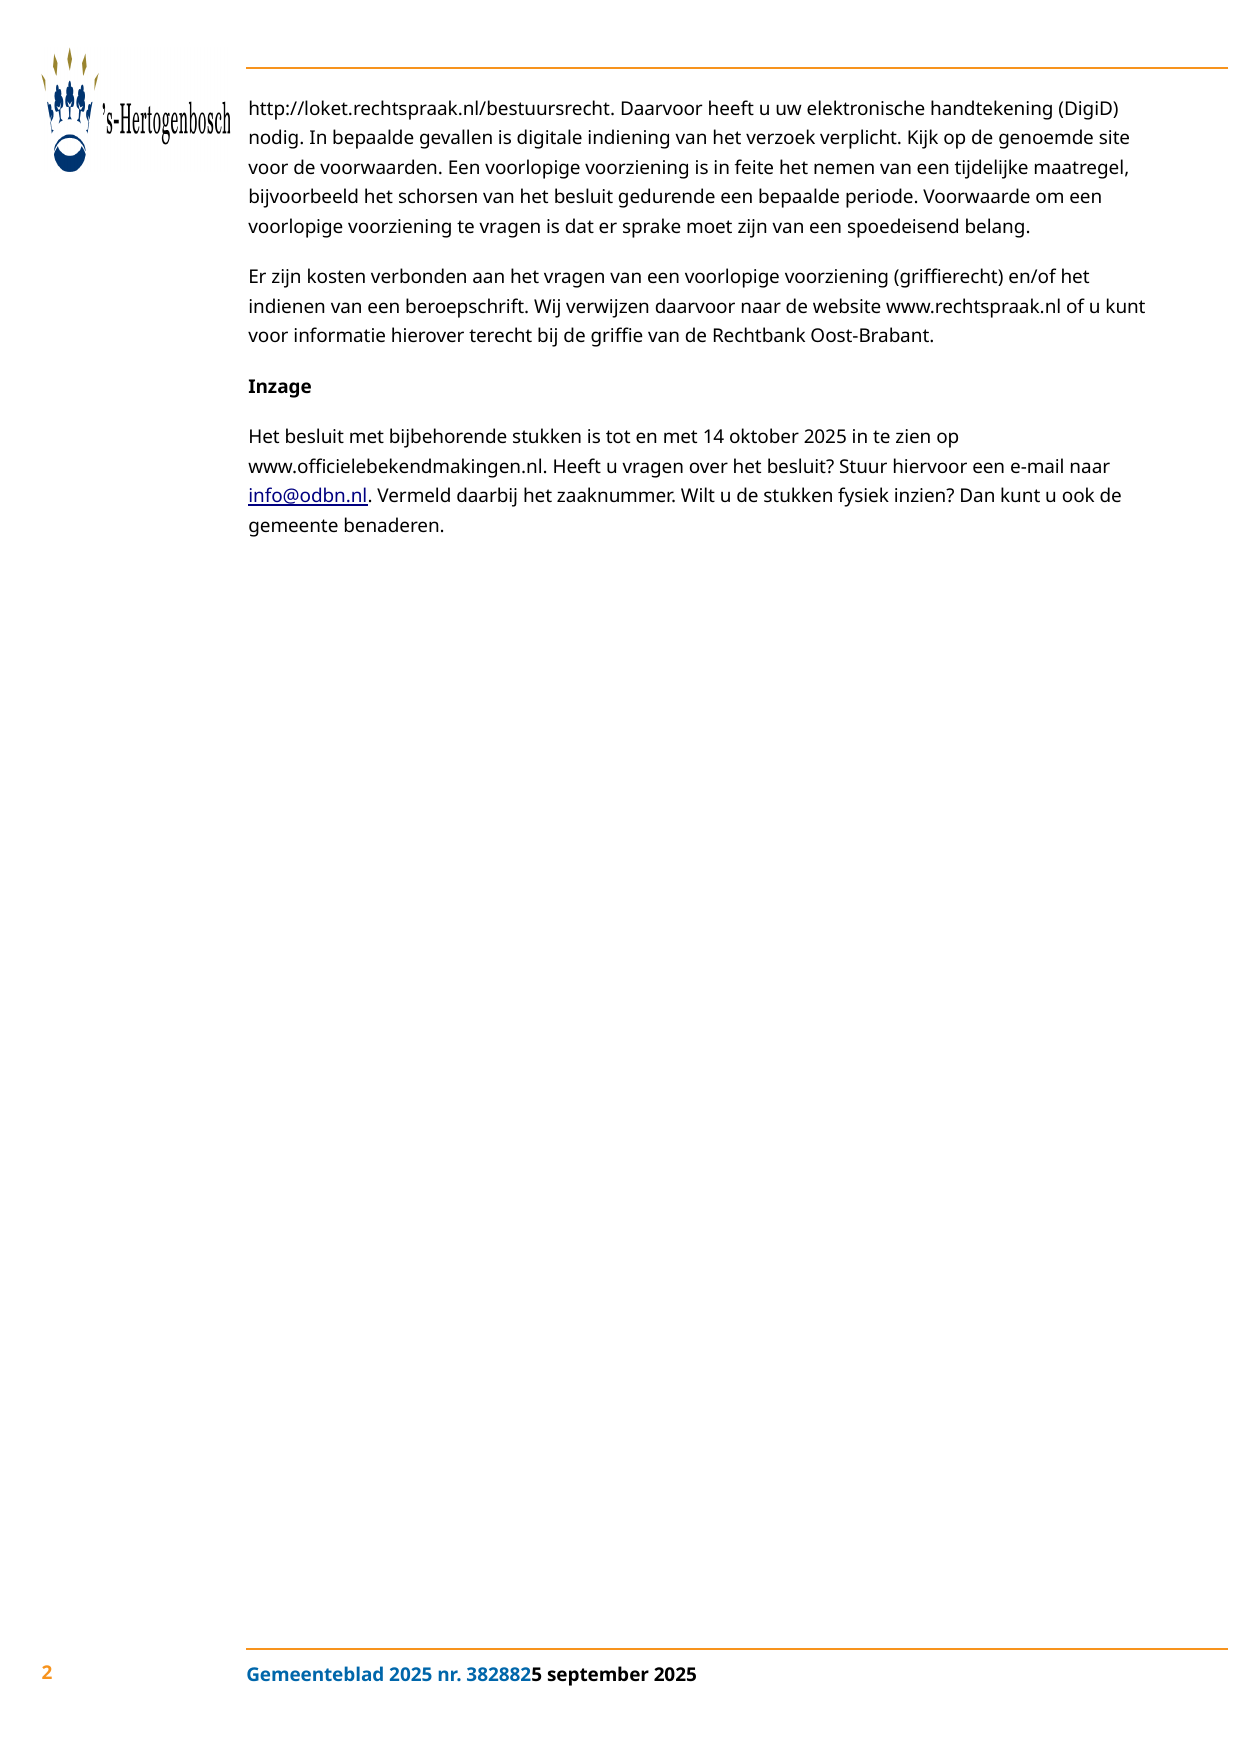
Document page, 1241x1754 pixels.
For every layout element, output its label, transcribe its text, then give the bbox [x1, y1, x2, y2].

text Inzage [248, 373, 1152, 399]
text http://loket.rechtspraak.nl/bestuursrecht. Daarvoor heeft u uw elektronische handtekening (DigiD) nodig. In bepaalde gevallen is digitale indiening van het verzoek verplicht. Kijk op de genoemde site voor de voorwaarden. Een voorlopige voorziening is in feite het nemen van een tijdelijke maatregel, bijvoorbeeld het schorsen van het besluit gedurende een bepaalde periode. Voorwaarde om een voorlopige voorziening te vragen is dat er sprake moet zijn van een spoedeisend belang. [248, 95, 1152, 239]
text Het besluit met bijbehorende stukken is tot en met 14 oktober 2025 in te zien op www.officielebekendmakingen.nl. Heeft u vragen over het besluit? Stuur hiervoor een e-mail naar info@odbn.nl. Vermeld daarbij het zaaknummer. Wilt u de stukken fysiek inzien? Dan kunt u ook de gemeente benaderen. [248, 423, 1152, 538]
picture [41, 47, 231, 172]
text Er zijn kosten verbonden aan het vragen van een voorlopige voorziening (griffierecht) en/of het indienen van een beroepschrift. Wij verwijzen daarvoor naar de website www.rechtspraak.nl of u kunt voor informatie hierover terecht bij de griffie van de Rechtbank Oost-Brabant. [248, 263, 1152, 348]
